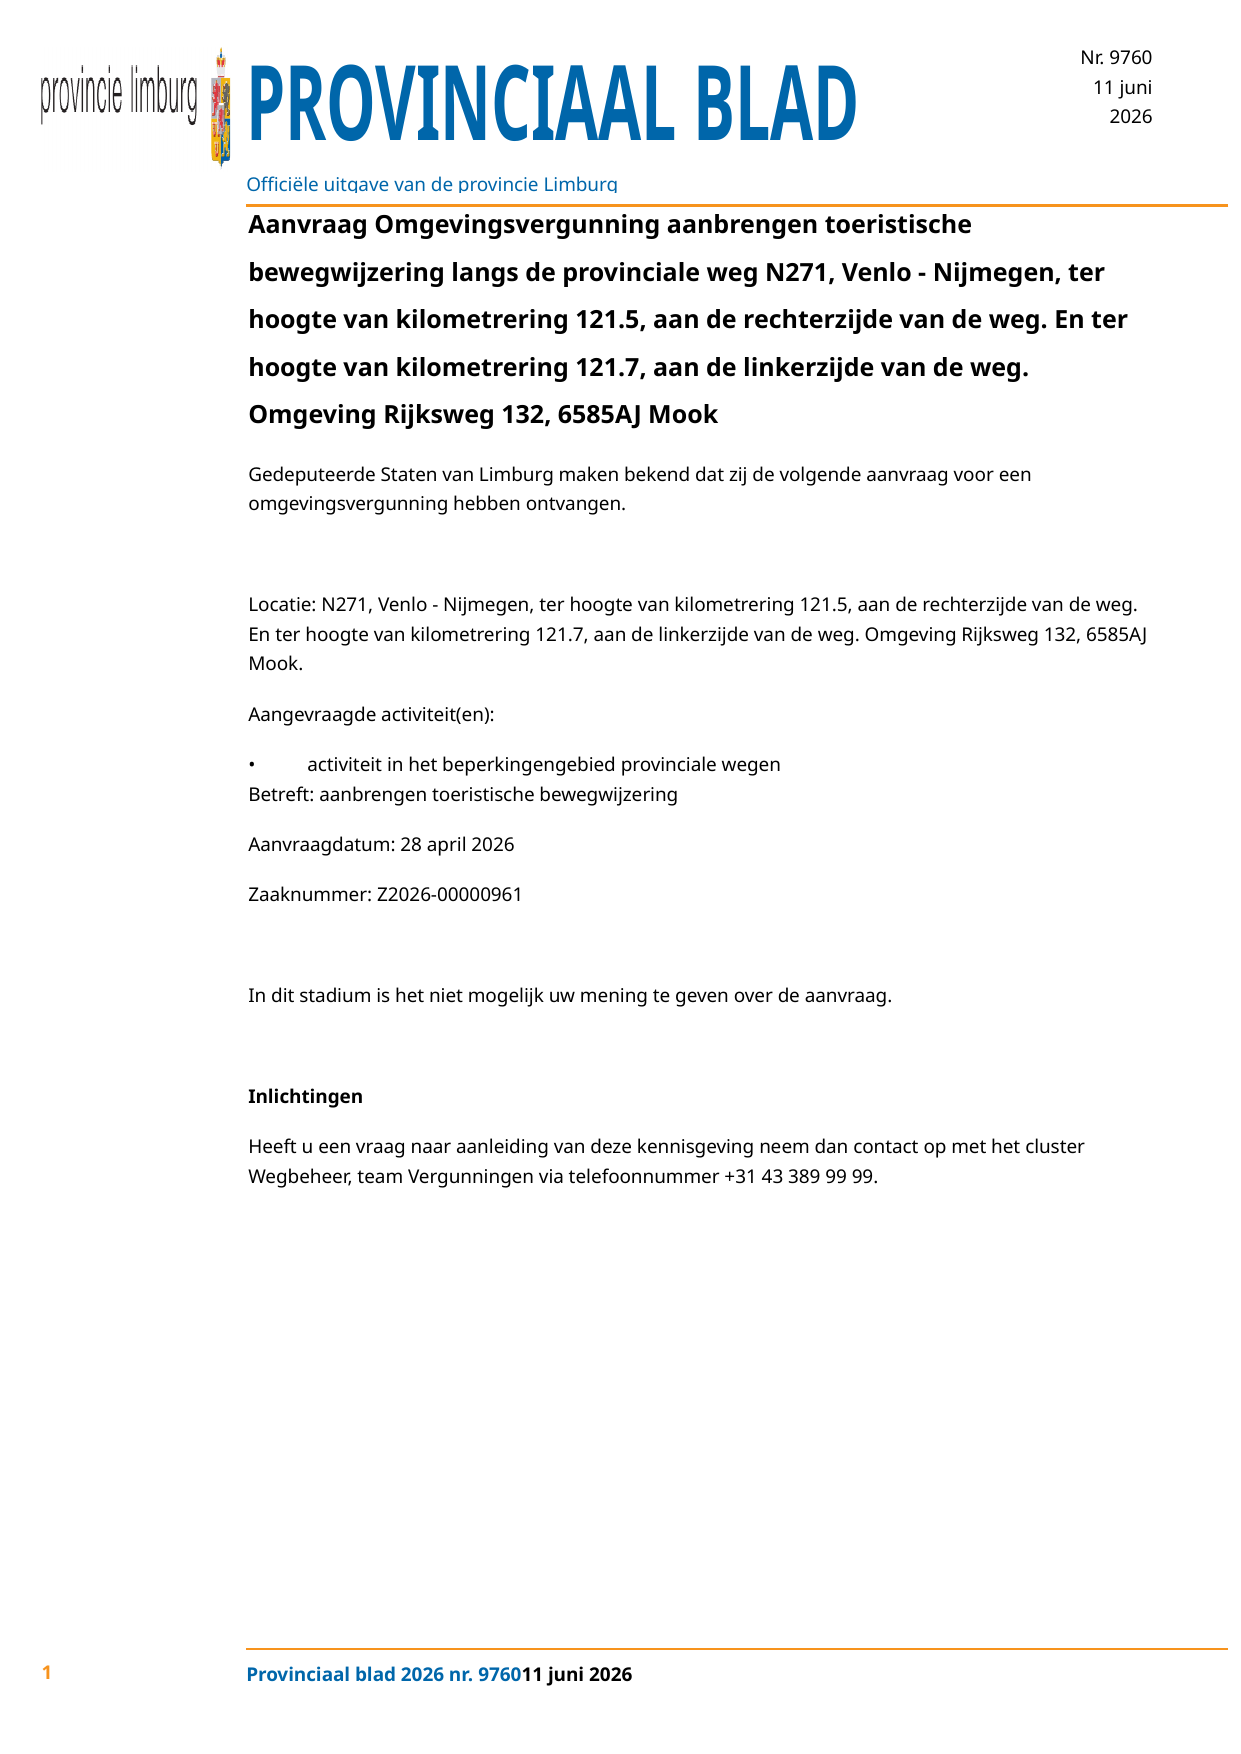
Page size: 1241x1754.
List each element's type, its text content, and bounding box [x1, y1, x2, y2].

text Betreft: aanbrengen toeristische bewegwijzering [248, 781, 1152, 806]
text Aangevraagde activiteit(en): [248, 701, 1152, 726]
text Zaaknummer: Z2026-00000961 [248, 882, 1152, 907]
text Aanvraagdatum: 28 april 2026 [248, 831, 1152, 857]
text Inlichtingen [248, 1083, 1152, 1109]
text Heeft u een vraag naar aanleiding van deze kennisgeving neem dan contact op met het cluster Wegbeheer, team Vergunningen via telefoonnummer +31 43 389 99 99. [248, 1134, 1152, 1189]
text In dit stadium is het niet mogelijk uw mening te geven over de aanvraag. [248, 982, 1152, 1008]
text Aanvraag Omgevingsvergunning aanbrengen toeristische bewegwijzering langs de provinciale weg N271, Venlo - Nijmegen, ter hoogte van kilometrering 121.5, aan de rechterzijde van de weg. En ter hoogte van kilometrering 121.7, aan de linkerzijde van de weg. Omgeving Rijksweg 132, 6585AJ Mook [248, 207, 1152, 431]
text Locatie: N271, Venlo - Nijmegen, ter hoogte van kilometrering 121.5, aan de rechterzijde van de weg. En ter hoogte van kilometrering 121.7, aan de linkerzijde van de weg. Omgeving Rijksweg 132, 6585AJ Mook. [248, 591, 1152, 676]
text Gedeputeerde Staten van Limburg maken bekend dat zij de volgende aanvraag voor een omgevingsvergunning hebben ontvangen. [248, 461, 1152, 516]
picture [41, 47, 231, 172]
list activiteit in het beperkingengebied provinciale wegen [248, 751, 1152, 777]
